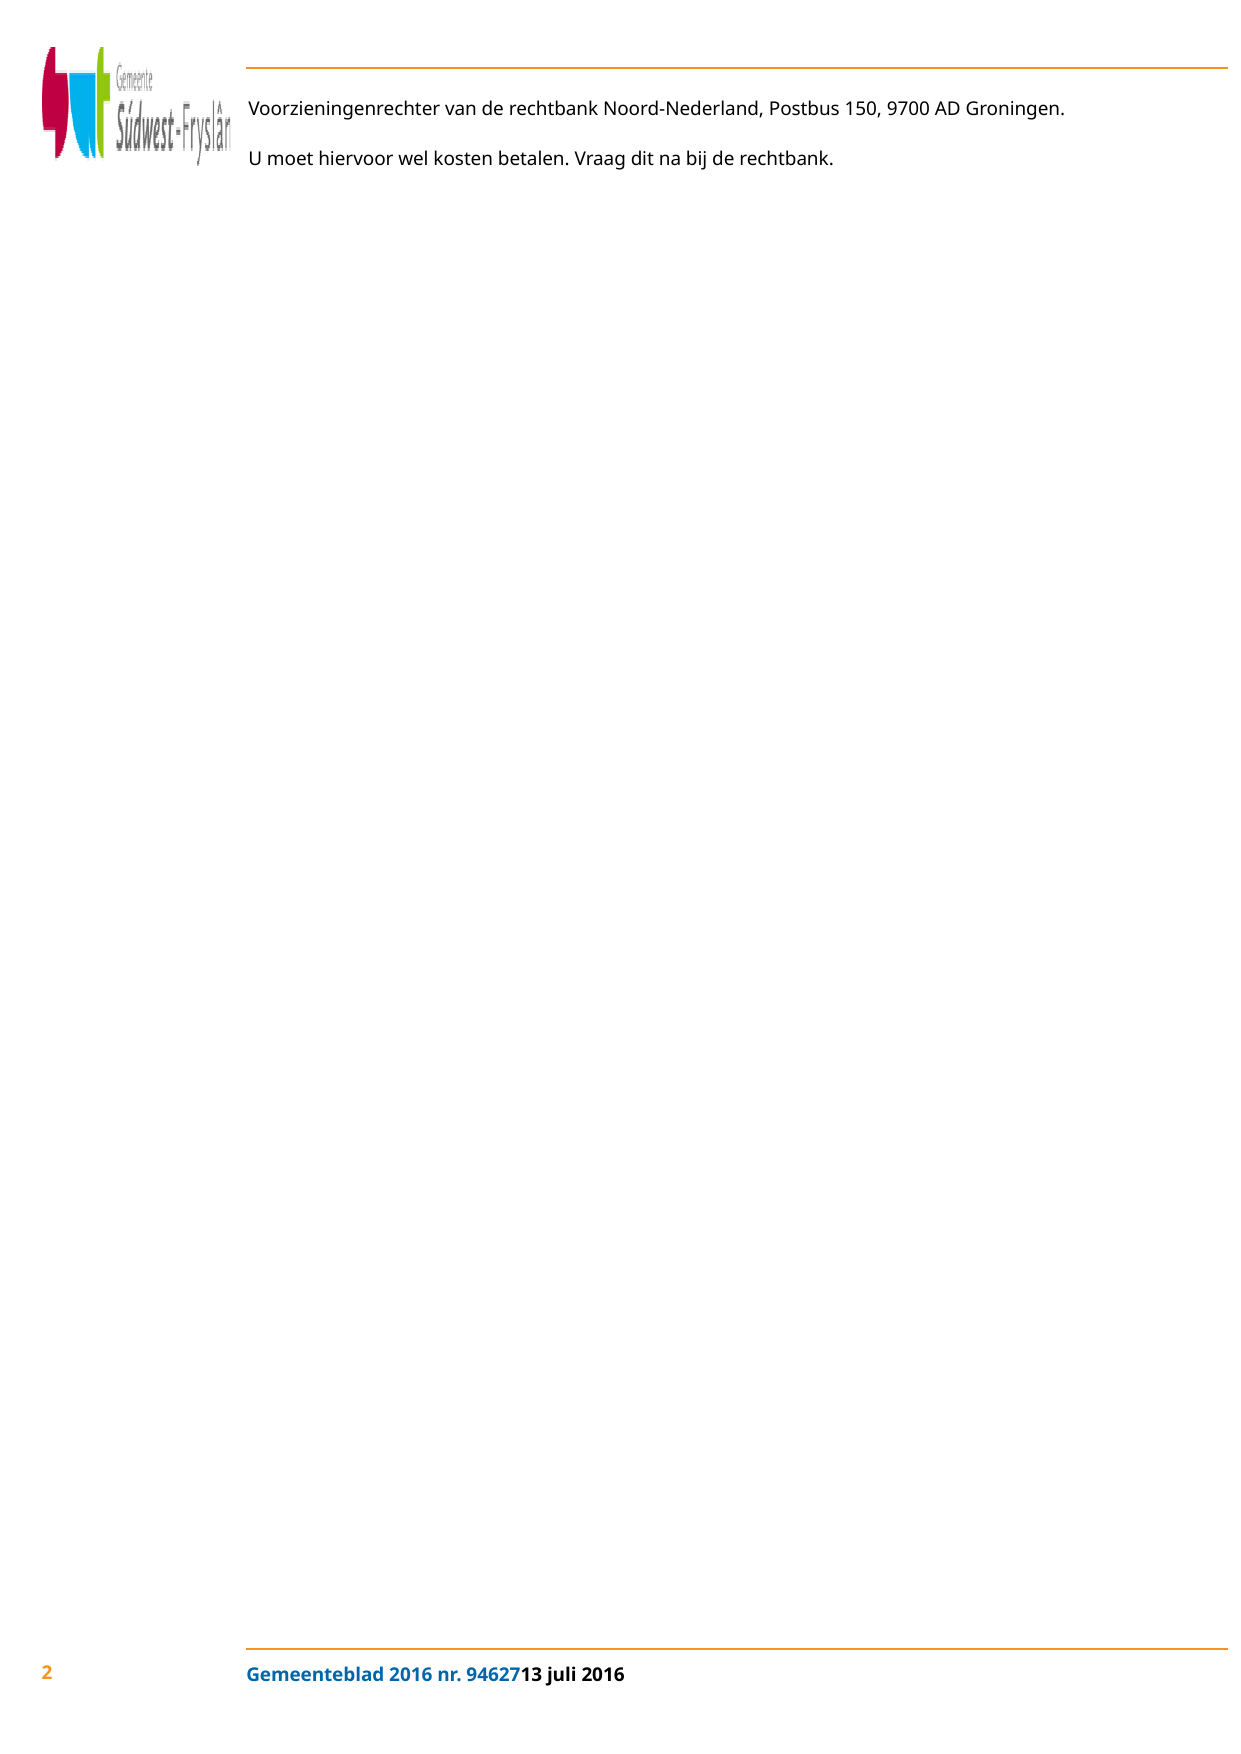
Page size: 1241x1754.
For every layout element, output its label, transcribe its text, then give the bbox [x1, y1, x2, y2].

text U moet hiervoor wel kosten betalen. Vraag dit na bij de rechtbank. [248, 145, 1152, 171]
text Voorzieningenrechter van de rechtbank Noord-Nederland, Postbus 150, 9700 AD Groningen. [248, 95, 1152, 121]
picture [41, 47, 231, 172]
